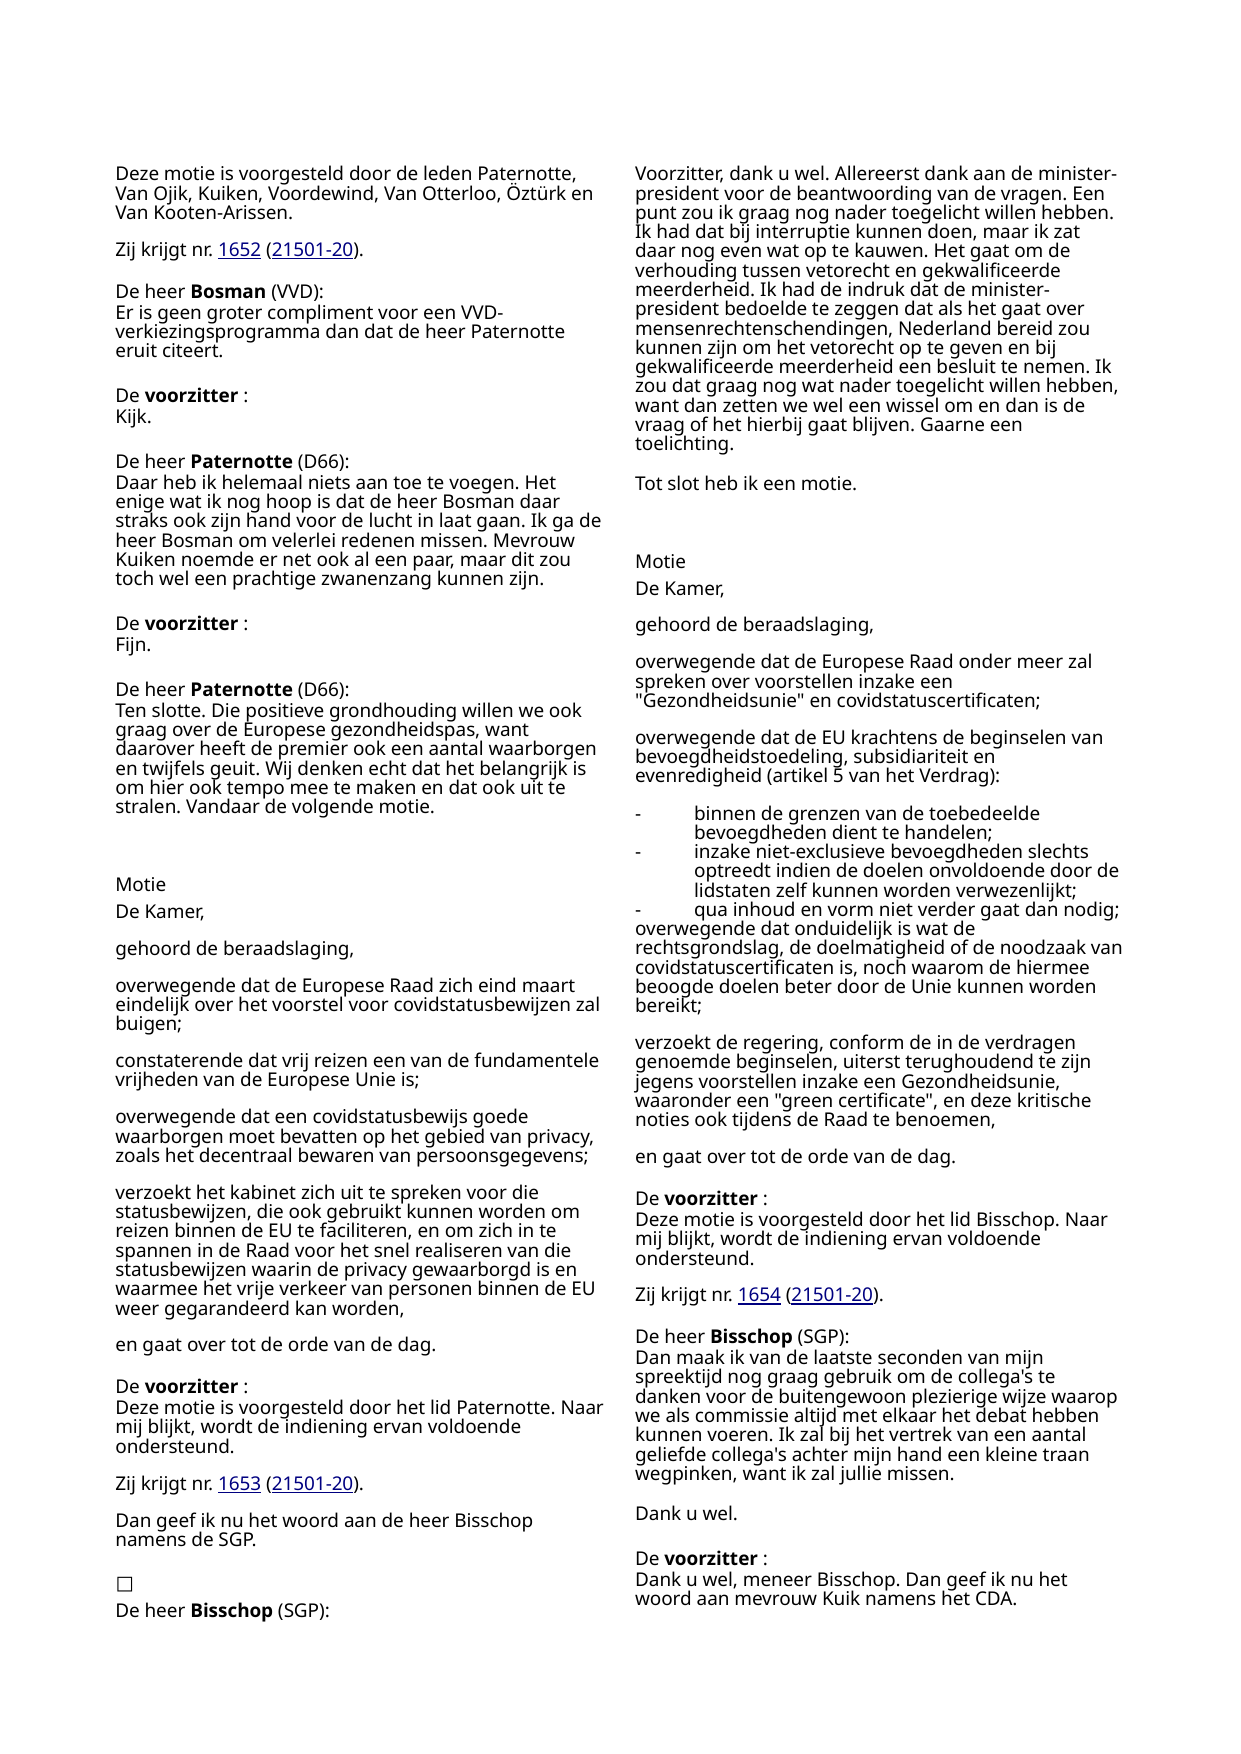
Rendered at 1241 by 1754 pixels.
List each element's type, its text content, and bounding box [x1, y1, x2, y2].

text Deze motie is voorgesteld door het lid Paternotte. Naar mij blijkt, wordt de indiening ervan voldoende ondersteund. [115, 1399, 605, 1457]
text Daar heb ik helemaal niets aan toe te voegen. Het enige wat ik nog hoop is dat de heer Bosman daar straks ook zijn hand voor de lucht in laat gaan. Ik ga de heer Bosman om velerlei redenen missen. Mevrouw Kuiken noemde er net ook al een paar, maar dit zou toch wel een prachtige zwanenzang kunnen zijn. [115, 474, 605, 589]
text Dank u wel. [635, 1505, 1125, 1524]
text Deze motie is voorgesteld door de leden Paternotte, Van Ojik, Kuiken, Voordewind, Van Otterloo, Öztürk en Van Kooten-Arissen. [115, 165, 605, 223]
list inzake niet-exclusieve bevoegdheden slechts optreedt indien de doelen onvoldoende door de lidstaten zelf kunnen worden verwezenlijkt; [635, 843, 1125, 901]
text overwegende dat de Europese Raad zich eind maart eindelijk over het voorstel voor covidstatusbewijzen zal buigen; [115, 977, 605, 1034]
text Voorzitter, dank u wel. Allereerst dank aan de minister-president voor de beantwoording van de vragen. Een punt zou ik graag nog nader toegelicht willen hebben. Ik had dat bij interruptie kunnen doen, maar ik zat daar nog even wat op te kauwen. Het gaat om de verhouding tussen vetorecht en gekwalificeerde meerderheid. Ik had de indruk dat de minister-president bedoelde te zeggen dat als het gaat over mensenrechtenschendingen, Nederland bereid zou kunnen zijn om het vetorecht op te geven en bij gekwalificeerde meerderheid een besluit te nemen. Ik zou dat graag nog wat nader toegelicht willen hebben, want dan zetten we wel een wissel om en dan is de vraag of het hierbij gaat blijven. Gaarne een toelichting. [635, 165, 1125, 454]
text Zij krijgt nr. 1652 (21501-20). [115, 241, 605, 260]
text De Kamer, [115, 903, 605, 922]
text Kijk. [115, 408, 605, 427]
text overwegende dat een covidstatusbewijs goede waarborgen moet bevatten op het gebied van privacy, zoals het decentraal bewaren van persoonsgegevens; [115, 1108, 605, 1166]
text overwegende dat de EU krachtens de beginselen van bevoegdheidstoedeling, subsidiariteit en evenredigheid (artikel 5 van het Verdrag): [635, 729, 1125, 787]
text Zij krijgt nr. 1654 (21501-20). [635, 1286, 1125, 1306]
text Er is geen groter compliment voor een VVD-verkiezingsprogramma dan dat de heer Paternotte eruit citeert. [115, 304, 605, 361]
text en gaat over tot de orde van de dag. [115, 1336, 605, 1356]
text Deze motie is voorgesteld door het lid Bisschop. Naar mij blijkt, wordt de indiening ervan voldoende ondersteund. [635, 1211, 1125, 1269]
text Ten slotte. Die positieve grondhouding willen we ook graag over de Europese gezondheidspas, want daarover heeft de premier ook een aantal waarborgen en twijfels geuit. Wij denken echt dat het belangrijk is om hier ook tempo mee te maken en dat ook uit te stralen. Vandaar de volgende motie. [115, 702, 605, 817]
text De heer Paternotte (D66): [115, 448, 605, 474]
text Motie [635, 548, 1125, 573]
text Motie [115, 871, 605, 897]
text constaterende dat vrij reizen een van de fundamentele vrijheden van de Europese Unie is; [115, 1052, 605, 1091]
text Dan geef ik nu het woord aan de heer Bisschop namens de SGP. [115, 1512, 605, 1550]
text ⬜ [115, 1571, 605, 1597]
text gehoord de beraadslaging, [115, 939, 605, 959]
text Dan maak ik van de laatste seconden van mijn spreektijd nog graag gebruik om de collega's te danken voor de buitengewoon plezierige wijze waarop we als commissie altijd met elkaar het debat hebben kunnen voeren. Ik zal bij het vertrek van een aantal geliefde collega's achter mijn hand een kleine traan wegpinken, want ik zal jullie missen. [635, 1349, 1125, 1484]
text De heer Bisschop (SGP): [115, 1597, 605, 1623]
text Zij krijgt nr. 1653 (21501-20). [115, 1475, 605, 1494]
text De voorzitter : [115, 610, 605, 636]
text De voorzitter : [635, 1185, 1125, 1211]
text overwegende dat onduidelijk is wat de rechtsgrondslag, de doelmatigheid of de noodzaak van covidstatuscertificaten is, noch waarom de hiermee beoogde doelen beter door de Unie kunnen worden bereikt; [635, 920, 1125, 1016]
text De heer Bosman (VVD): [115, 278, 605, 304]
text gehoord de beraadslaging, [635, 616, 1125, 636]
text De voorzitter : [115, 1373, 605, 1399]
list qua inhoud en vorm niet verder gaat dan nodig; [635, 901, 1125, 920]
text en gaat over tot de orde van de dag. [635, 1148, 1125, 1167]
text Tot slot heb ik een motie. [635, 475, 1125, 494]
text De heer Paternotte (D66): [115, 676, 605, 702]
text De voorzitter : [635, 1545, 1125, 1571]
text verzoekt de regering, conform de in de verdragen genoemde beginselen, uiterst terughoudend te zijn jegens voorstellen inzake een Gezondheidsunie, waaronder een "green certificate", en deze kritische noties ook tijdens de Raad te benoemen, [635, 1034, 1125, 1131]
text De voorzitter : [115, 382, 605, 408]
text De heer Bisschop (SGP): [635, 1323, 1125, 1349]
text Fijn. [115, 636, 605, 655]
text verzoekt het kabinet zich uit te spreken voor die statusbewijzen, die ook gebruikt kunnen worden om reizen binnen de EU te faciliteren, en om zich in te spannen in de Raad voor het snel realiseren van die statusbewijzen waarin de privacy gewaarborgd is en waarmee het vrije verkeer van personen binnen de EU weer gegarandeerd kan worden, [115, 1184, 605, 1319]
list binnen de grenzen van de toebedeelde bevoegdheden dient te handelen; [635, 804, 1125, 843]
text overwegende dat de Europese Raad onder meer zal spreken over voorstellen inzake een "Gezondheidsunie" en covidstatuscertificaten; [635, 653, 1125, 711]
text De Kamer, [635, 579, 1125, 599]
text Dank u wel, meneer Bisschop. Dan geef ik nu het woord aan mevrouw Kuik namens het CDA. [635, 1571, 1125, 1609]
